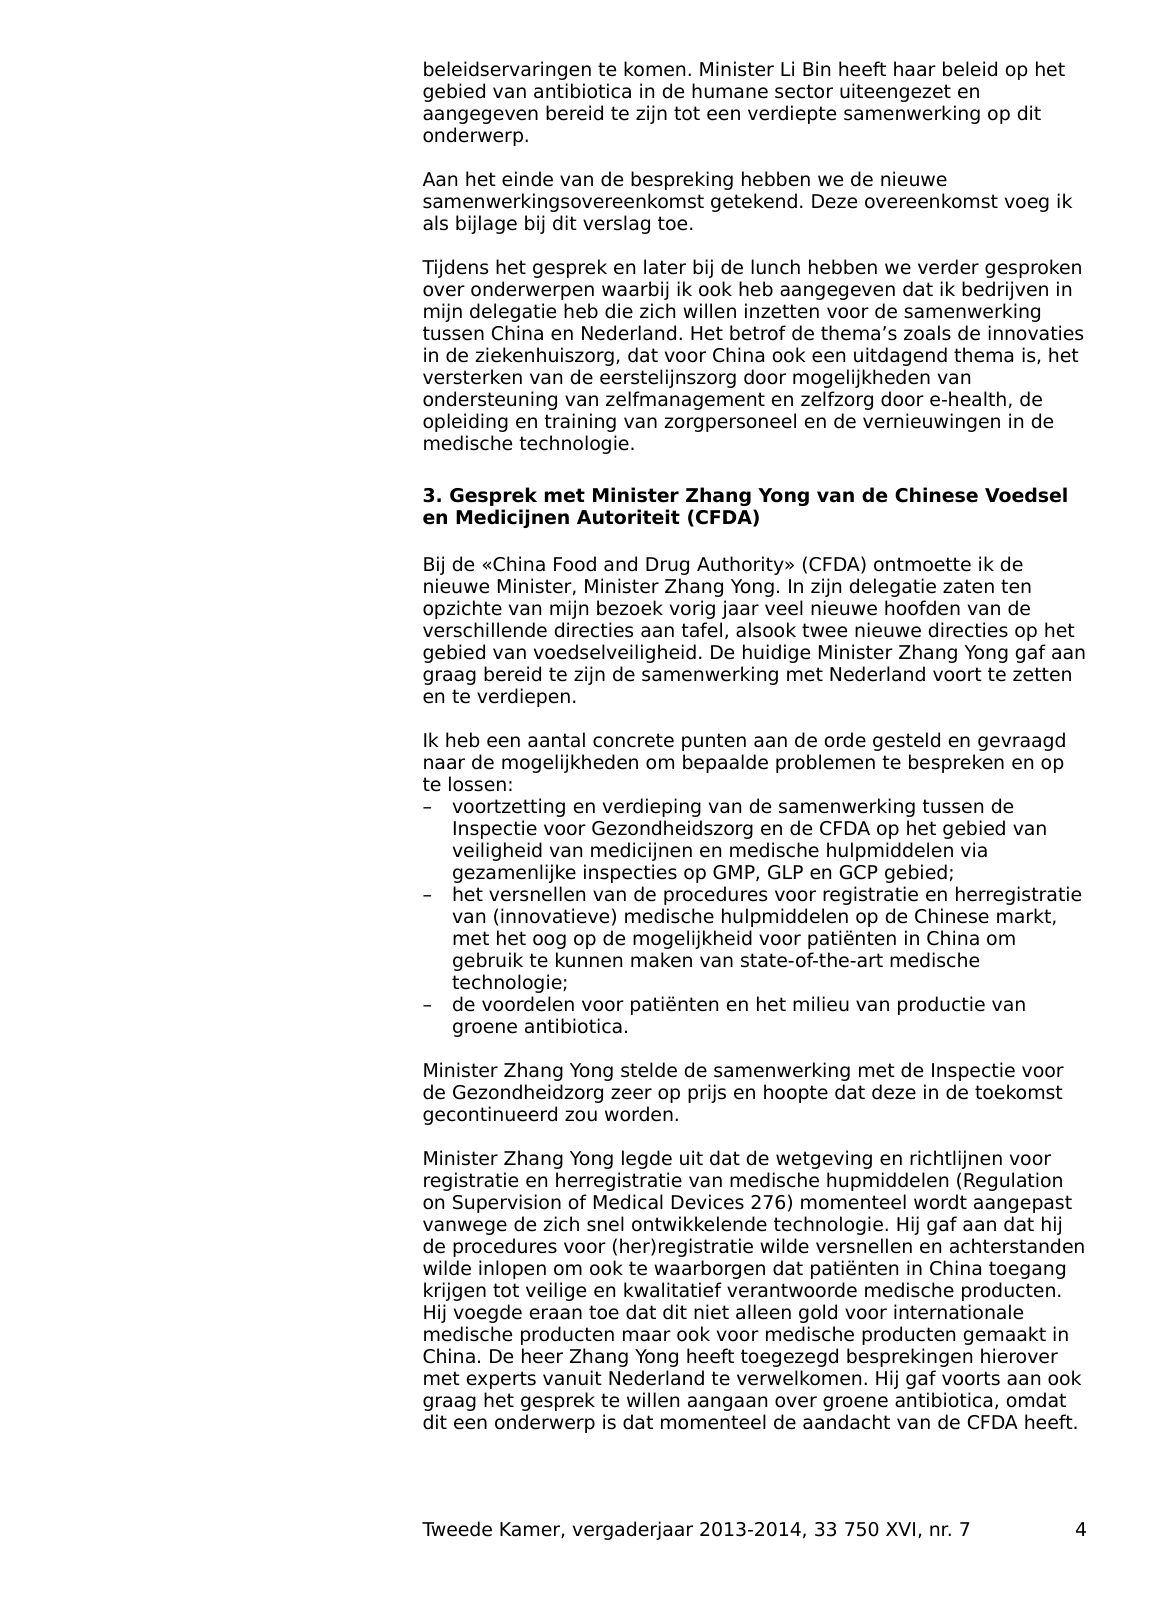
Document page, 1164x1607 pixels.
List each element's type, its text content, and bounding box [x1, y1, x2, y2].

text Aan het einde van de bespreking hebben we de nieuwe samenwerkingsovereenkomst getekend. Deze overeenkomst voeg ik als bijlage bij dit verslag toe. [422, 169, 1087, 235]
text Tijdens het gesprek en later bij de lunch hebben we verder gesproken over onderwerpen waarbij ik ook heb aangegeven dat ik bedrijven in mijn delegatie heb die zich willen inzetten voor de samenwerking tussen China en Nederland. Het betrof de thema’s zoals de innovaties in de ziekenhuiszorg, dat voor China ook een uitdagend thema is, het versterken van de eerstelijnszorg door mogelijkheden van ondersteuning van zelfmanagement en zelfzorg door e-health, de opleiding en training van zorgpersoneel en de vernieuwingen in de medische technologie. [422, 257, 1087, 455]
text Minister Zhang Yong legde uit dat de wetgeving en richtlijnen voor registratie en herregistratie van medische hupmiddelen (Regulation on Supervision of Medical Devices 276) momenteel wordt aangepast vanwege de zich snel ontwikkelende technologie. Hij gaf aan dat hij de procedures voor (her)registratie wilde versnellen en achterstanden wilde inlopen om ook te waarborgen dat patiënten in China toegang krijgen tot veilige en kwalitatief verantwoorde medische producten. Hij voegde eraan toe dat dit niet alleen gold voor internationale medische producten maar ook voor medische producten gemaakt in China. De heer Zhang Yong heeft toegezegd besprekingen hierover met experts vanuit Nederland te verwelkomen. Hij gaf voorts aan ook graag het gesprek te willen aangaan over groene antibiotica, omdat dit een onderwerp is dat momenteel de aandacht van de CFDA heeft. [422, 1148, 1087, 1434]
text – voortzetting en verdieping van de samenwerking tussen de Inspectie voor Gezondheidszorg en de CFDA op het gebied van veiligheid van medicijnen en medische hulpmiddelen via gezamenlijke inspecties op GMP, GLP en GCP gebied; [422, 796, 1087, 884]
subtitle 3. Gesprek met Minister Zhang Yong van de Chinese Voedsel en Medicijnen Autoriteit (CFDA) [422, 485, 1087, 529]
text Bij de «China Food and Drug Authority» (CFDA) ontmoette ik de nieuwe Minister, Minister Zhang Yong. In zijn delegatie zaten ten opzichte van mijn bezoek vorig jaar veel nieuwe hoofden van de verschillende directies aan tafel, alsook twee nieuwe directies op het gebied van voedselveiligheid. De huidige Minister Zhang Yong gaf aan graag bereid te zijn de samenwerking met Nederland voort te zetten en te verdiepen. [422, 554, 1087, 708]
text – de voordelen voor patiënten en het milieu van productie van groene antibiotica. [422, 994, 1087, 1038]
text Minister Zhang Yong stelde de samenwerking met de Inspectie voor de Gezondheidzorg zeer op prijs en hoopte dat deze in de toekomst gecontinueerd zou worden. [422, 1060, 1087, 1126]
text beleidservaringen te komen. Minister Li Bin heeft haar beleid op het gebied van antibiotica in de humane sector uiteengezet en aangegeven bereid te zijn tot een verdiepte samenwerking op dit onderwerp. [422, 59, 1087, 147]
text – het versnellen van de procedures voor registratie en herregistratie van (innovatieve) medische hulpmiddelen op de Chinese markt, met het oog op de mogelijkheid voor patiënten in China om gebruik te kunnen maken van state-of-the-art medische technologie; [422, 884, 1087, 994]
text Ik heb een aantal concrete punten aan de orde gesteld en gevraagd naar de mogelijkheden om bepaalde problemen te bespreken en op te lossen: [422, 730, 1087, 796]
